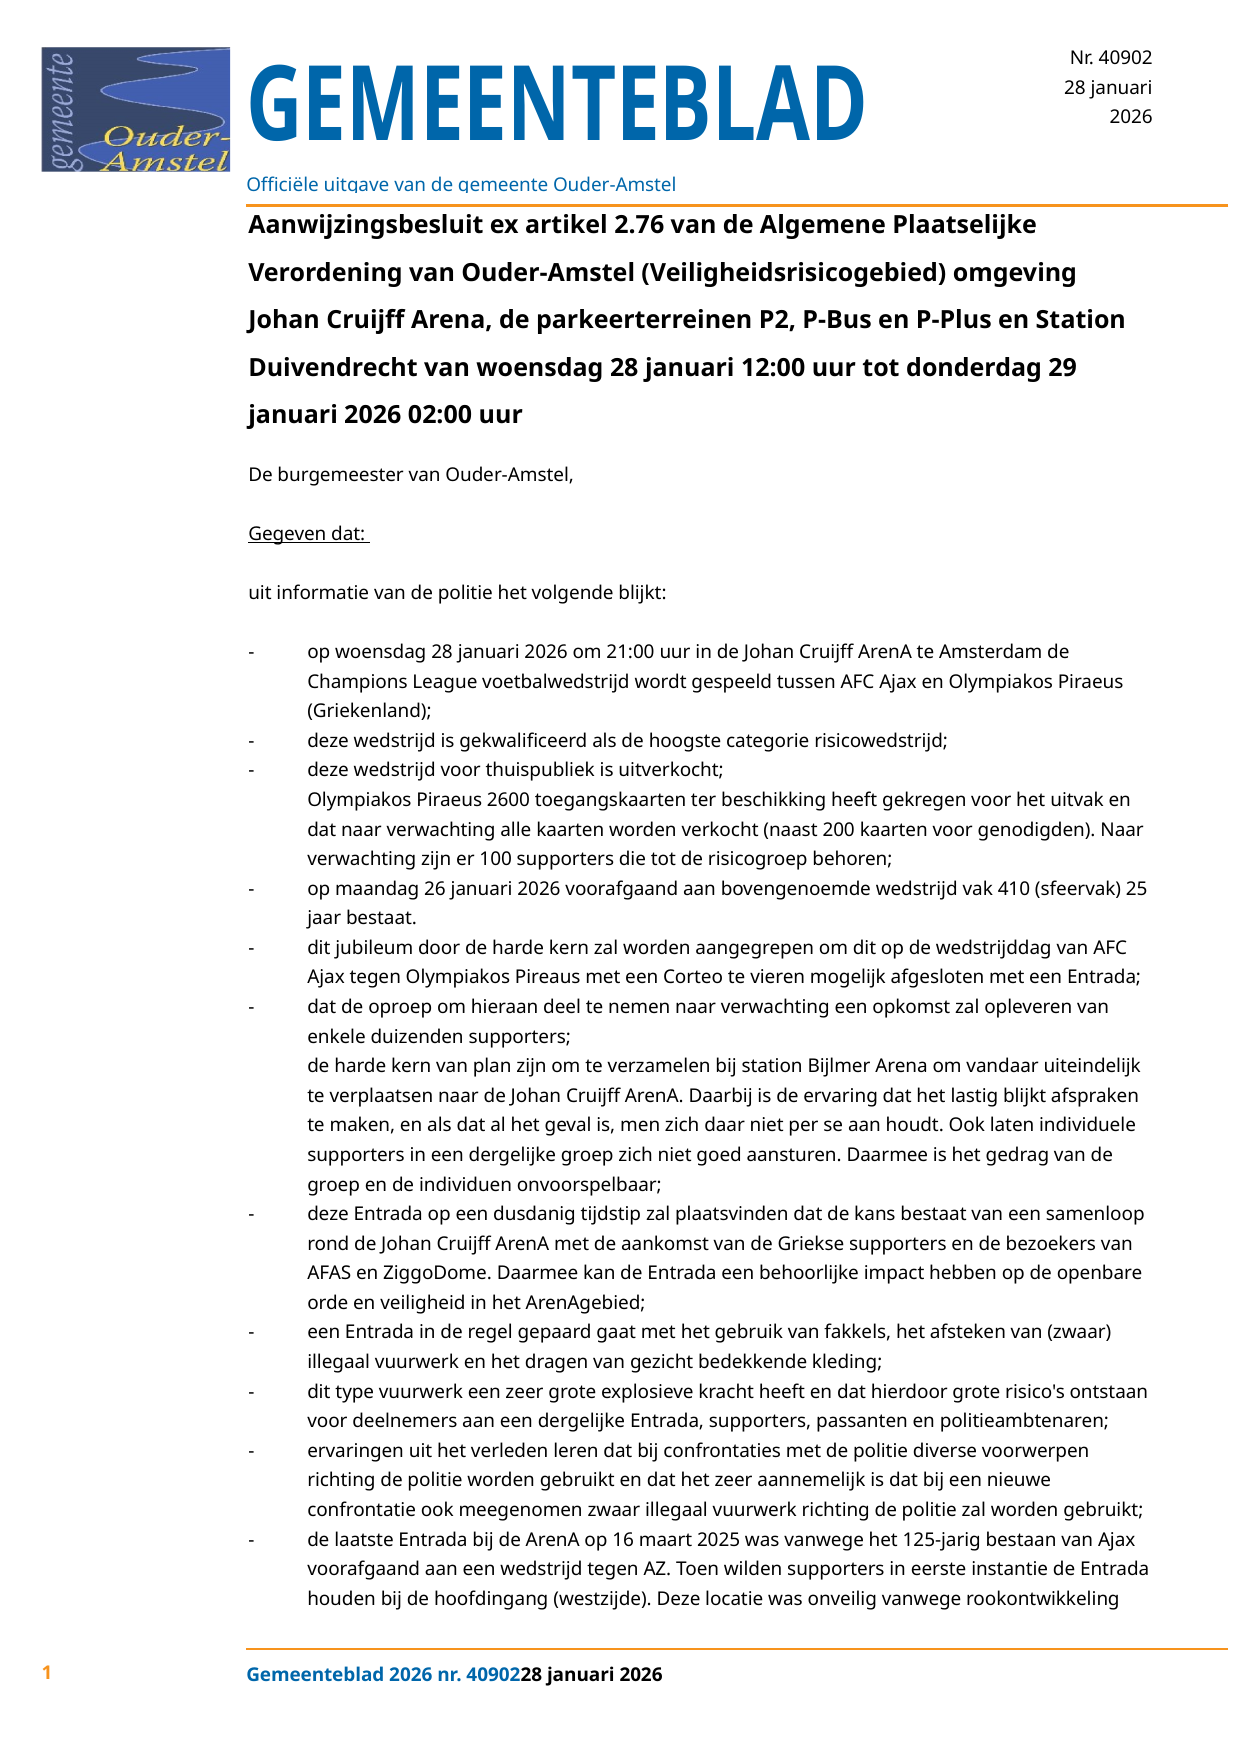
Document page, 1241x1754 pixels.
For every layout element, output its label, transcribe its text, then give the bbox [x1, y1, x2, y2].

list een Entrada in de regel gepaard gaat met het gebruik van fakkels, het afsteken van (zwaar) illegaal vuurwerk en het dragen van gezicht bedekkende kleding; [248, 1319, 1152, 1374]
list de harde kern van plan zijn om te verzamelen bij station Bijlmer Arena om vandaar uiteindelijk te verplaatsen naar de Johan Cruijff ArenA. Daarbij is de ervaring dat het lastig blijkt afspraken te maken, en als dat al het geval is, men zich daar niet per se aan houdt. Ook laten individuele supporters in een dergelijke groep zich niet goed aansturen. Daarmee is het gedrag van de groep en de individuen onvoorspelbaar; [248, 1052, 1152, 1196]
list op maandag 26 januari 2026 voorafgaand aan bovengenoemde wedstrijd vak 410 (sfeervak) 25 jaar bestaat. [248, 875, 1152, 930]
text Aanwijzingsbesluit ex artikel 2.76 van de Algemene Plaatselijke Verordening van Ouder-Amstel (Veiligheidsrisicogebied) omgeving Johan Cruijff Arena, de parkeerterreinen P2, P-Bus en P-Plus en Station Duivendrecht van woensdag 28 januari 12:00 uur tot donderdag 29 januari 2026 02:00 uur [248, 207, 1152, 431]
list Olympiakos Piraeus 2600 toegangskaarten ter beschikking heeft gekregen voor het uitvak en dat naar verwachting alle kaarten worden verkocht (naast 200 kaarten voor genodigden). Naar verwachting zijn er 100 supporters die tot de risicogroep behoren; [248, 786, 1152, 871]
list ervaringen uit het verleden leren dat bij confrontaties met de politie diverse voorwerpen richting de politie worden gebruikt en dat het zeer aannemelijk is dat bij een nieuwe confrontatie ook meegenomen zwaar illegaal vuurwerk richting de politie zal worden gebruikt; [248, 1437, 1152, 1522]
list dit jubileum door de harde kern zal worden aangegrepen om dit op de wedstrijddag van AFC Ajax tegen Olympiakos Pireaus met een Corteo te vieren mogelijk afgesloten met een Entrada; [248, 934, 1152, 989]
picture [41, 47, 231, 172]
list de laatste Entrada bij de ArenA op 16 maart 2025 was vanwege het 125-jarig bestaan van Ajax voorafgaand aan een wedstrijd tegen AZ. Toen wilden supporters in eerste instantie de Entrada houden bij de hoofdingang (westzijde). Deze locatie was onveilig vanwege rookontwikkeling [248, 1526, 1152, 1611]
list deze wedstrijd is gekwalificeerd als de hoogste categorie risicowedstrijd; [248, 727, 1152, 753]
list deze Entrada op een dusdanig tijdstip zal plaatsvinden dat de kans bestaat van een samenloop rond de Johan Cruijff ArenA met de aankomst van de Griekse supporters en de bezoekers van AFAS en ZiggoDome. Daarmee kan de Entrada een behoorlijke impact hebben op de openbare orde en veiligheid in het ArenAgebied; [248, 1200, 1152, 1315]
list op woensdag 28 januari 2026 om 21:00 uur in de Johan Cruijff ArenA te Amsterdam de Champions League voetbalwedstrijd wordt gespeeld tussen AFC Ajax en Olympiakos Piraeus (Griekenland); [248, 638, 1152, 723]
text De burgemeester van Ouder-Amstel, [248, 461, 1152, 486]
list dit type vuurwerk een zeer grote explosieve kracht heeft en dat hierdoor grote risico's ontstaan voor deelnemers aan een dergelijke Entrada, supporters, passanten en politieambtenaren; [248, 1378, 1152, 1433]
text Gegeven dat: [248, 520, 1152, 546]
text uit informatie van de politie het volgende blijkt: [248, 579, 1152, 605]
list dat de oproep om hieraan deel te nemen naar verwachting een opkomst zal opleveren van enkele duizenden supporters; [248, 993, 1152, 1048]
list deze wedstrijd voor thuispubliek is uitverkocht; [248, 757, 1152, 782]
